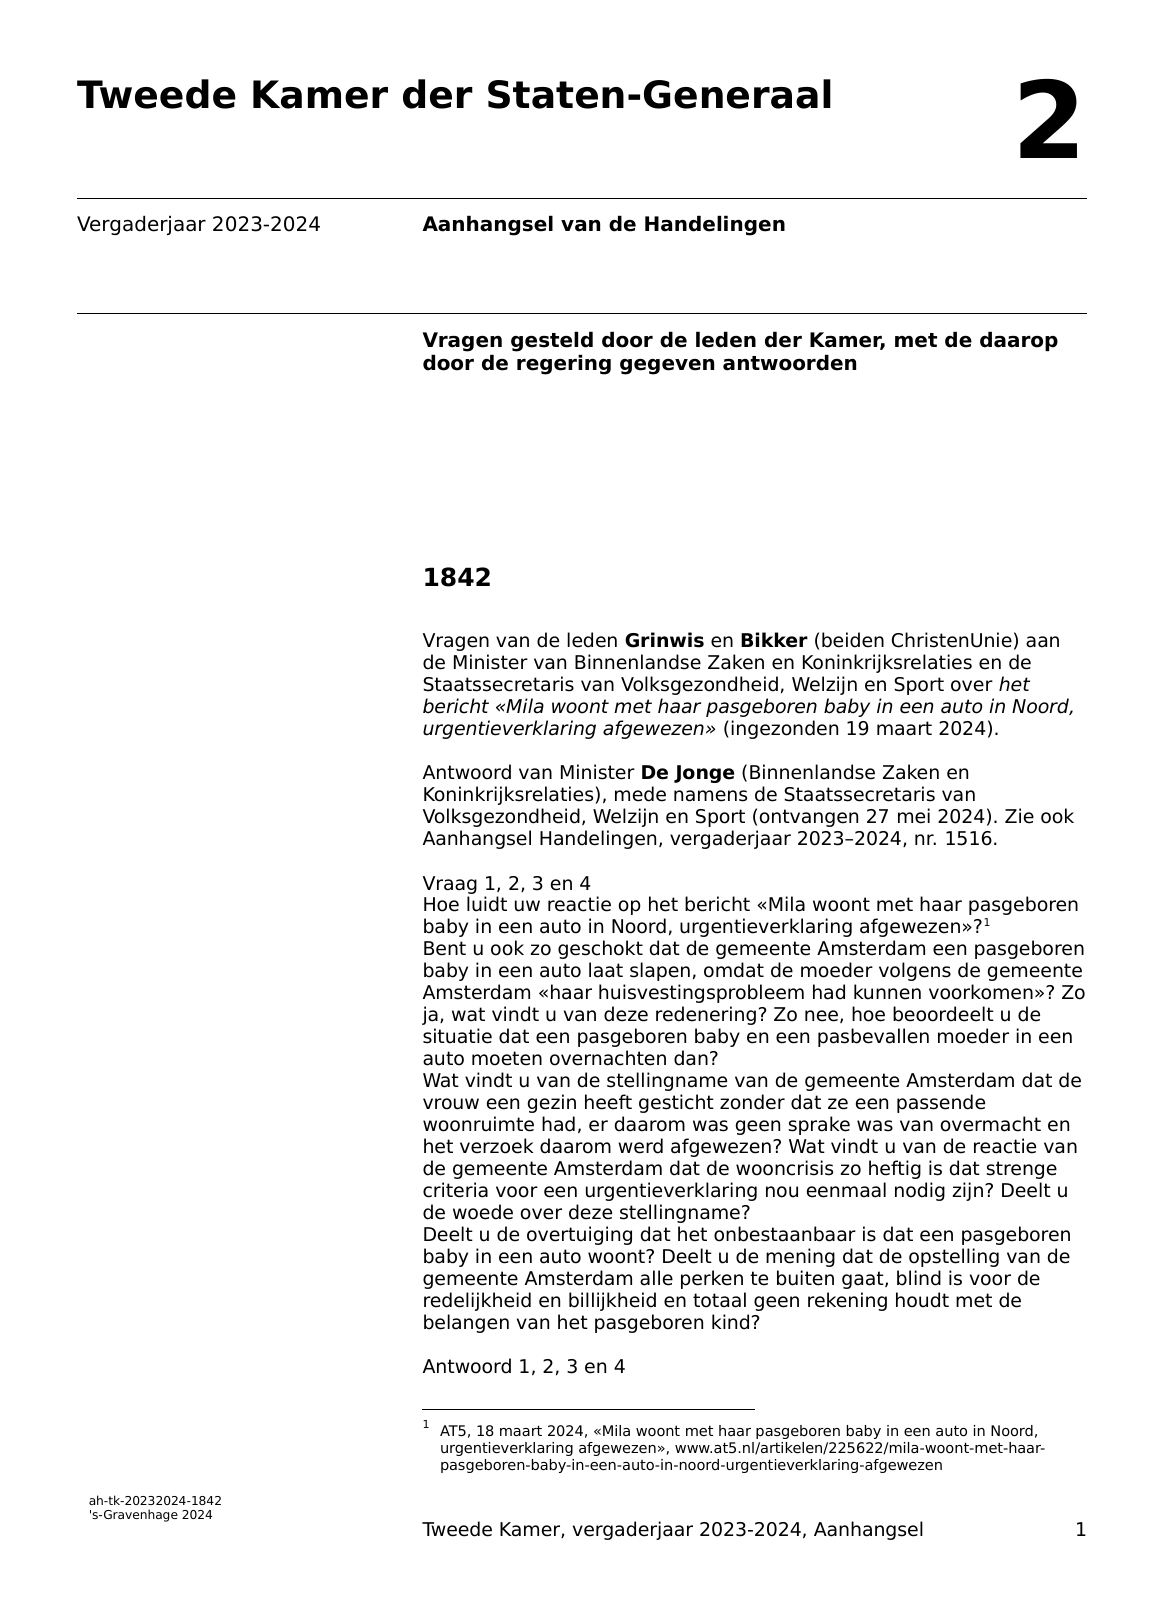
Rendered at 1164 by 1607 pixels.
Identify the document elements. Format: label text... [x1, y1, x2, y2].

text Vragen van de leden Grinwis en Bikker (beiden ChristenUnie) aan de Minister van Binnenlandse Zaken en Koninkrijksrelaties en de Staatssecretaris van Volksgezondheid, Welzijn en Sport over het bericht «Mila woont met haar pasgeboren baby in een auto in Noord, urgentieverklaring afgewezen» (ingezonden 19 maart 2024). [422, 630, 1087, 740]
text 's-Gravenhage 2024 [88, 1508, 323, 1522]
table_cell Vragen gesteld door de leden der Kamer, met de daarop door de regering gegeven antwoorden [422, 314, 1087, 375]
text 1842 [422, 563, 1087, 592]
text Wat vindt u van de stellingname van de gemeente Amsterdam dat de vrouw een gezin heeft gesticht zonder dat ze een passende woonruimte had, er daarom was geen sprake was van overmacht en het verzoek daarom werd afgewezen? Wat vindt u van de reactie van de gemeente Amsterdam dat de wooncrisis zo heftig is dat strenge criteria voor een urgentieverklaring nou eenmaal nodig zijn? Deelt u de woede over deze stellingname? [422, 1070, 1087, 1224]
table_cell [77, 314, 422, 375]
text Vraag 1, 2, 3 en 4 [422, 872, 1087, 894]
text Deelt u de overtuiging dat het onbestaanbaar is dat een pasgeboren baby in een auto woont? Deelt u de mening dat de opstelling van de gemeente Amsterdam alle perken te buiten gaat, blind is voor de redelijkheid en billijkheid en totaal geen rekening houdt met de belangen van het pasgeboren kind? [422, 1224, 1087, 1334]
text Antwoord 1, 2, 3 en 4 [422, 1356, 1087, 1378]
text Bent u ook zo geschokt dat de gemeente Amsterdam een pasgeboren baby in een auto laat slapen, omdat de moeder volgens de gemeente Amsterdam «haar huisvestingsprobleem had kunnen voorkomen»? Zo ja, wat vindt u van deze redenering? Zo nee, hoe beoordeelt u de situatie dat een pasgeboren baby en een pasbevallen moeder in een auto moeten overnachten dan? [422, 938, 1087, 1070]
text Antwoord van Minister De Jonge (Binnenlandse Zaken en Koninkrijksrelaties), mede namens de Staatssecretaris van Volksgezondheid, Welzijn en Sport (ontvangen 27 mei 2024). Zie ook Aanhangsel Handelingen, vergaderjaar 2023–2024, nr. 1516. [422, 762, 1087, 850]
table_header Tweede Kamer der Staten-Generaal [77, 59, 886, 198]
text ah-tk-20232024-1842 [88, 1494, 323, 1508]
text Hoe luidt uw reactie op het bericht «Mila woont met haar pasgeboren baby in een auto in Noord, urgentieverklaring afgewezen»? [422, 894, 1087, 938]
text AT5, 18 maart 2024, «Mila woont met haar pasgeboren baby in een auto in Noord, urgentieverklaring afgewezen», www.at5.nl/artikelen/225622/mila-woont-met-haar-pasgeboren-baby-in-een-auto-in-noord-urgentieverklaring-afgewezen [422, 1418, 1087, 1474]
table_cell Aanhangsel van de Handelingen [422, 199, 1087, 313]
table_cell Vergaderjaar 2023-2024 [77, 199, 422, 313]
table_header 2 [886, 59, 1087, 198]
